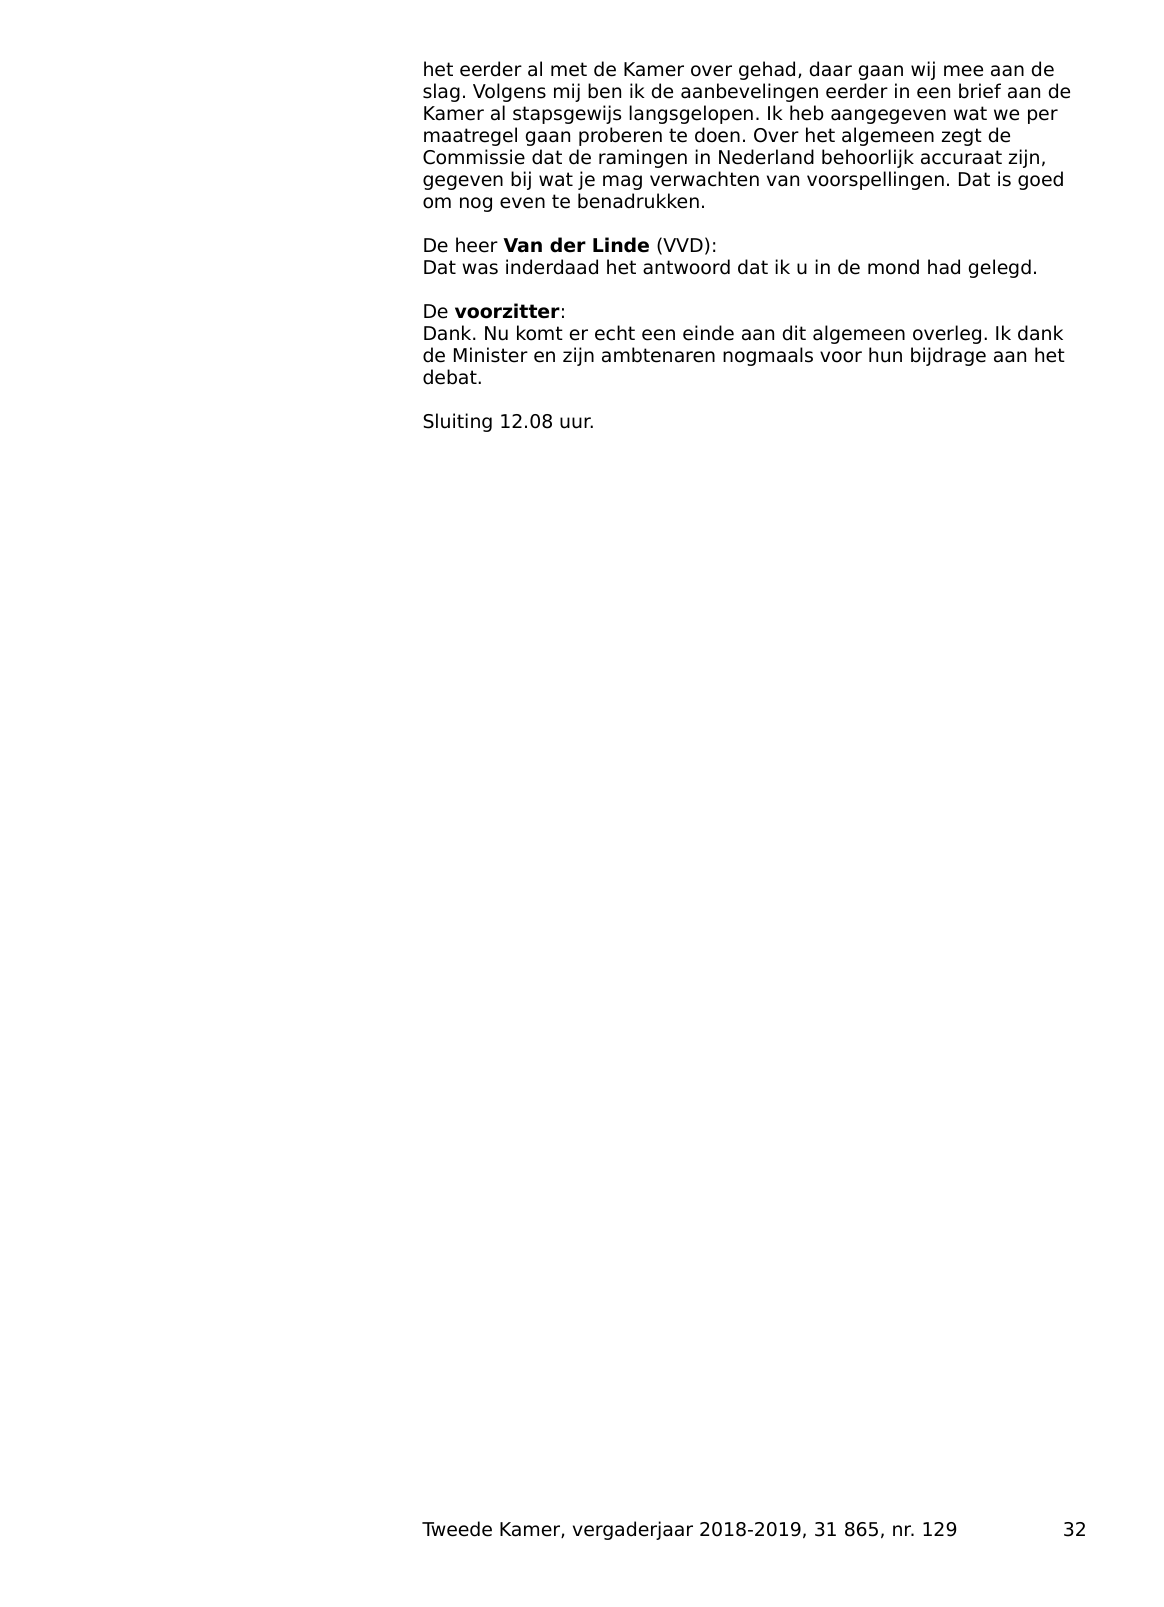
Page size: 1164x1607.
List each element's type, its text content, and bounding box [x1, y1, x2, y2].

text Sluiting 12.08 uur. [422, 411, 1087, 433]
text De voorzitter: [422, 301, 1087, 323]
text Dank. Nu komt er echt een einde aan dit algemeen overleg. Ik dank de Minister en zijn ambtenaren nogmaals voor hun bijdrage aan het debat. [422, 323, 1087, 389]
text het eerder al met de Kamer over gehad, daar gaan wij mee aan de slag. Volgens mij ben ik de aanbevelingen eerder in een brief aan de Kamer al stapsgewijs langsgelopen. Ik heb aangegeven wat we per maatregel gaan proberen te doen. Over het algemeen zegt de Commissie dat de ramingen in Nederland behoorlijk accuraat zijn, gegeven bij wat je mag verwachten van voorspellingen. Dat is goed om nog even te benadrukken. [422, 59, 1087, 213]
text De heer Van der Linde (VVD): [422, 235, 1087, 257]
text Dat was inderdaad het antwoord dat ik u in de mond had gelegd. [422, 257, 1087, 279]
